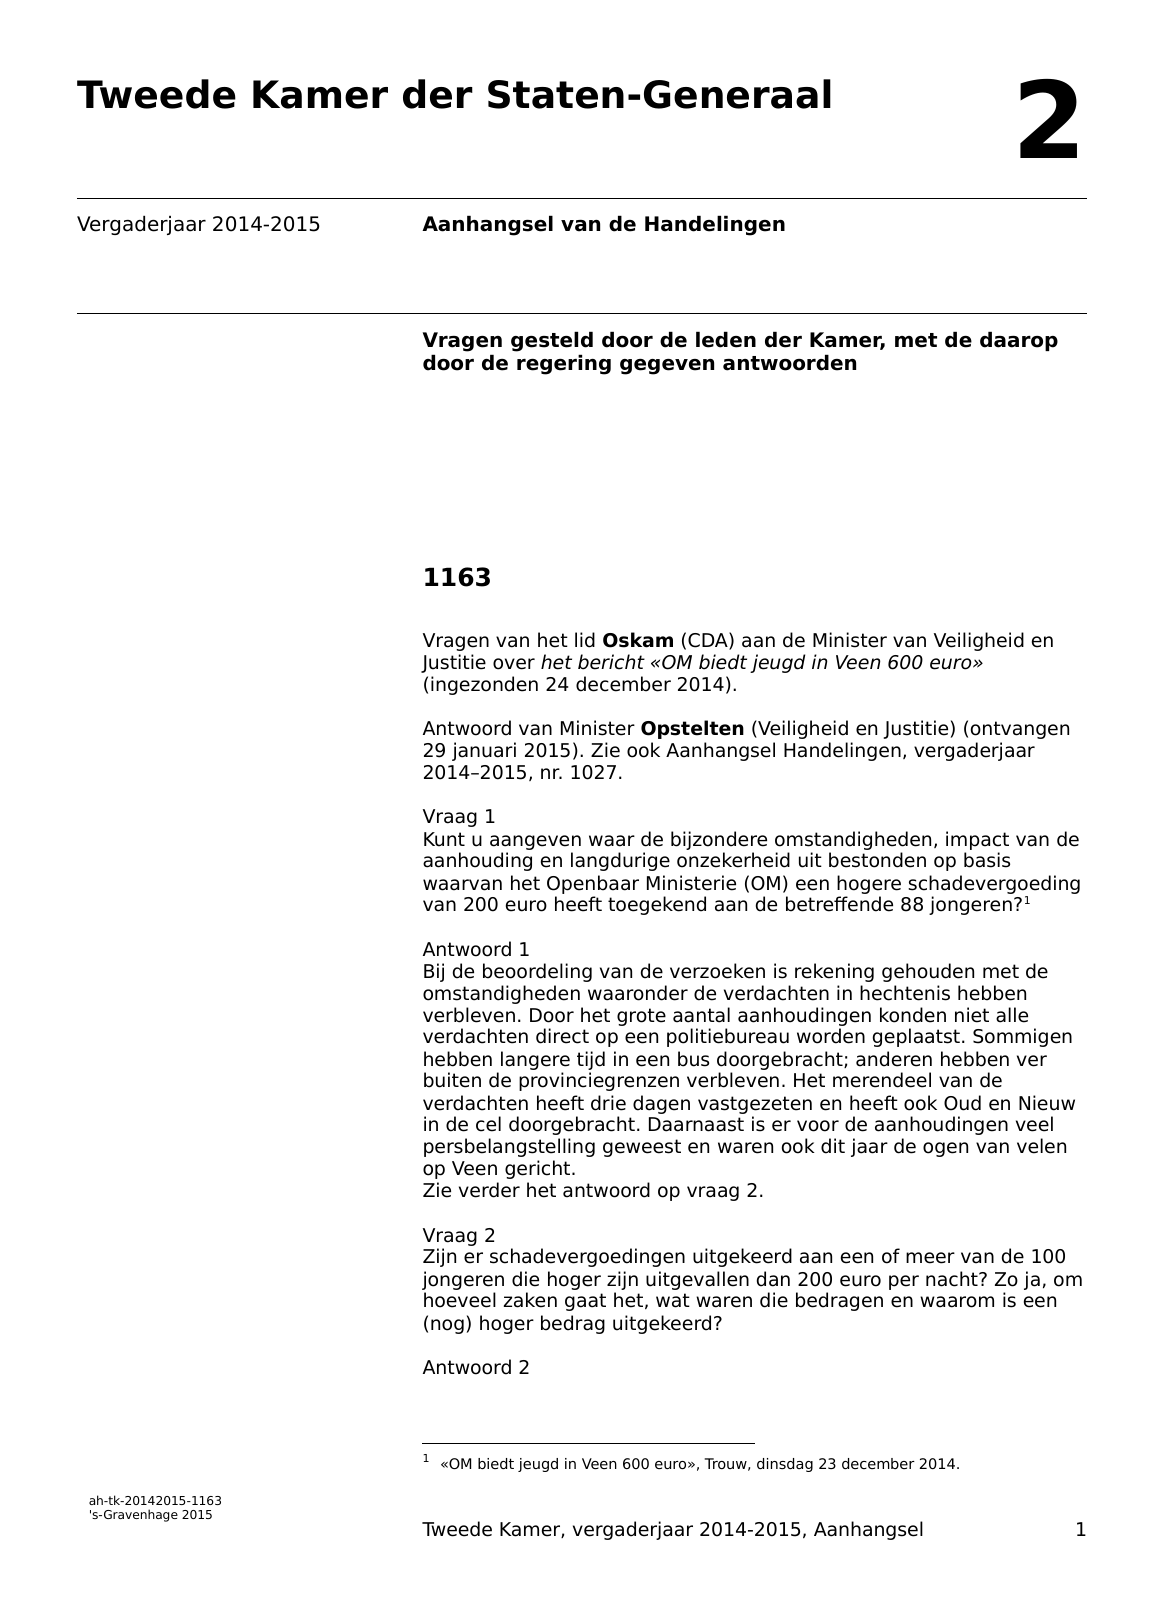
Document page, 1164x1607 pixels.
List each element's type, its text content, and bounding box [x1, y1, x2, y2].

text ah-tk-20142015-1163 [88, 1494, 323, 1508]
text «OM biedt jeugd in Veen 600 euro», Trouw, dinsdag 23 december 2014. [422, 1452, 1087, 1474]
text Antwoord 1 [422, 938, 1087, 961]
text Zie verder het antwoord op vraag 2. [422, 1180, 1087, 1202]
text Vragen van het lid Oskam (CDA) aan de Minister van Veiligheid en Justitie over het bericht «OM biedt jeugd in Veen 600 euro» (ingezonden 24 december 2014). [422, 630, 1087, 696]
table_cell Vragen gesteld door de leden der Kamer, met de daarop door de regering gegeven antwoorden [422, 314, 1087, 375]
text Kunt u aangeven waar de bijzondere omstandigheden, impact van de aanhouding en langdurige onzekerheid uit bestonden op basis waarvan het Openbaar Ministerie (OM) een hogere schadevergoeding van 200 euro heeft toegekend aan de betreffende 88 jongeren? [422, 828, 1087, 916]
text 's-Gravenhage 2015 [88, 1508, 323, 1522]
text Zijn er schadevergoedingen uitgekeerd aan een of meer van de 100 jongeren die hoger zijn uitgevallen dan 200 euro per nacht? Zo ja, om hoeveel zaken gaat het, wat waren die bedragen en waarom is een (nog) hoger bedrag uitgekeerd? [422, 1246, 1087, 1334]
table_cell [77, 314, 422, 375]
table_header Tweede Kamer der Staten-Generaal [77, 59, 886, 198]
table_cell Vergaderjaar 2014-2015 [77, 199, 422, 313]
text Bij de beoordeling van de verzoeken is rekening gehouden met de omstandigheden waaronder de verdachten in hechtenis hebben verbleven. Door het grote aantal aanhoudingen konden niet alle verdachten direct op een politiebureau worden geplaatst. Sommigen hebben langere tijd in een bus doorgebracht; anderen hebben ver buiten de provinciegrenzen verbleven. Het merendeel van de verdachten heeft drie dagen vastgezeten en heeft ook Oud en Nieuw in de cel doorgebracht. Daarnaast is er voor de aanhoudingen veel persbelangstelling geweest en waren ook dit jaar de ogen van velen op Veen gericht. [422, 961, 1087, 1180]
text Antwoord van Minister Opstelten (Veiligheid en Justitie) (ontvangen 29 januari 2015). Zie ook Aanhangsel Handelingen, vergaderjaar 2014–2015, nr. 1027. [422, 718, 1087, 784]
table_header 2 [886, 59, 1087, 198]
text Vraag 1 [422, 806, 1087, 828]
text 1163 [422, 563, 1087, 592]
text Vraag 2 [422, 1224, 1087, 1246]
table_cell Aanhangsel van de Handelingen [422, 199, 1087, 313]
text Antwoord 2 [422, 1357, 1087, 1378]
